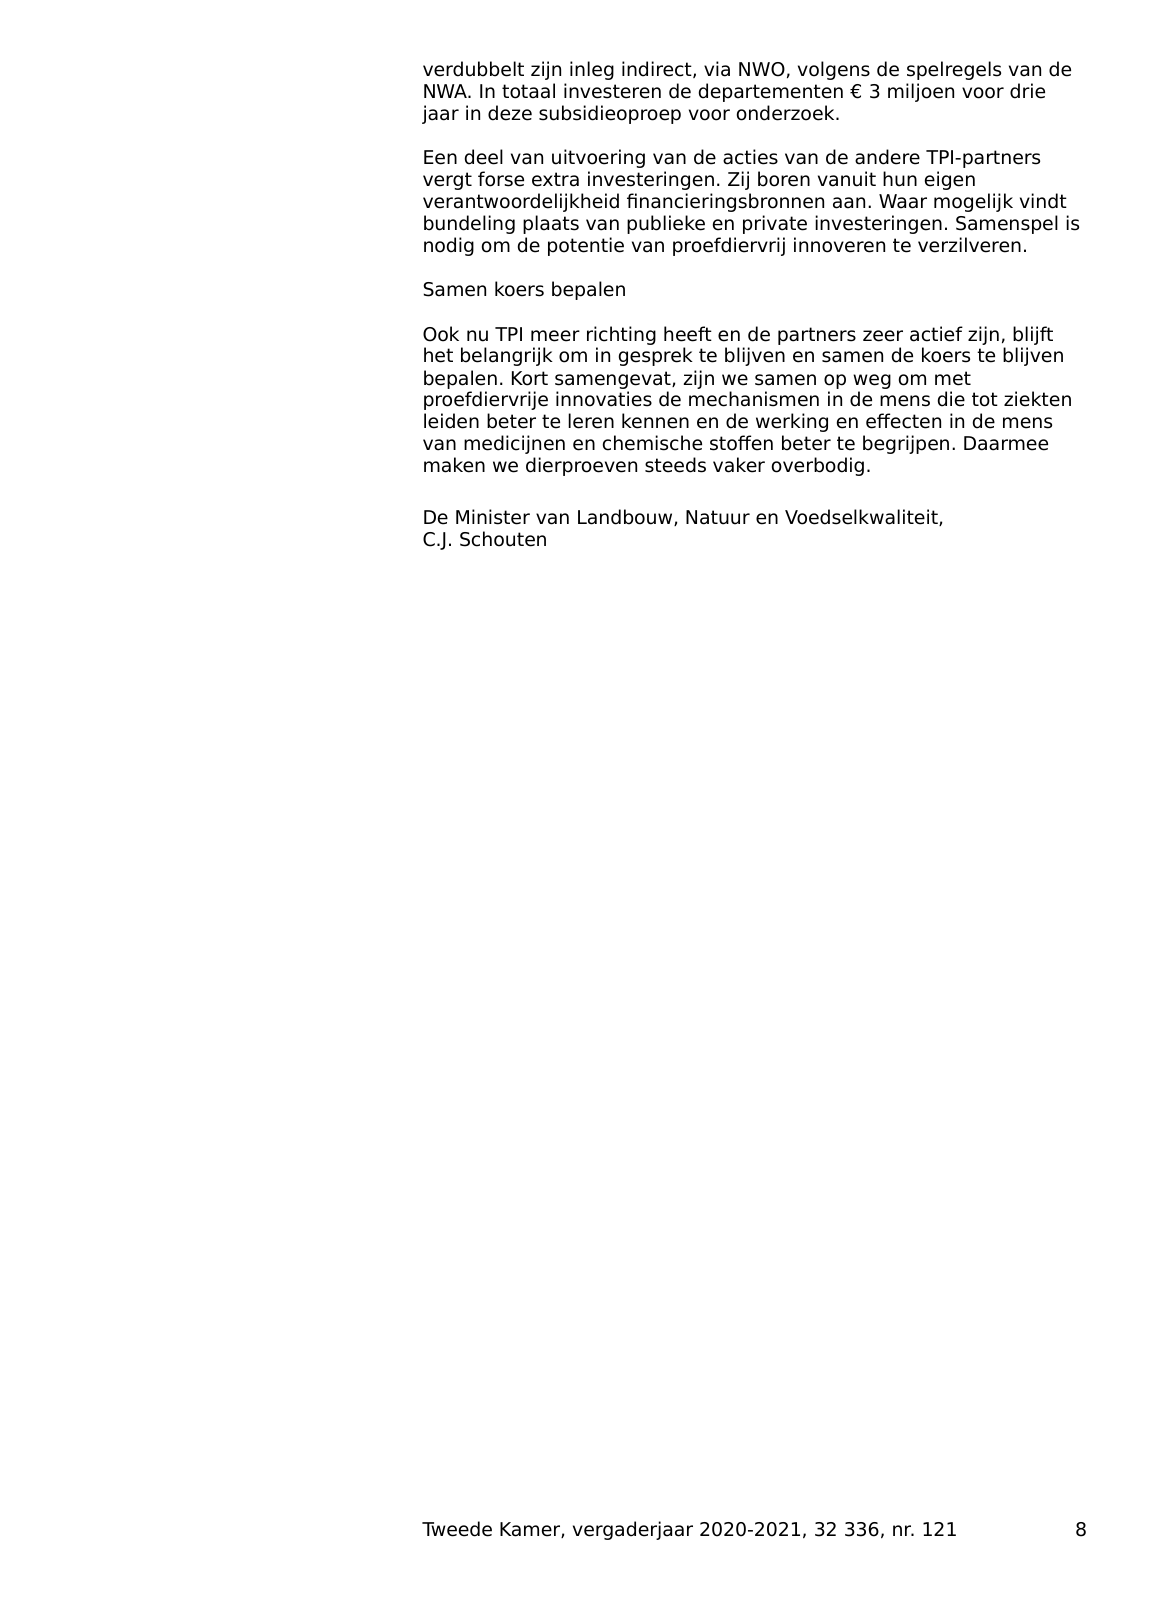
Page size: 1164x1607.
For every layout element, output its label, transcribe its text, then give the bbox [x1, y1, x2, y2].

text verdubbelt zijn inleg indirect, via NWO, volgens de spelregels van de NWA. In totaal investeren de departementen € 3 miljoen voor drie jaar in deze subsidieoproep voor onderzoek. [422, 59, 1087, 125]
text De Minister van Landbouw, Natuur en Voedselkwaliteit, C.J. Schouten [422, 507, 1087, 551]
text Ook nu TPI meer richting heeft en de partners zeer actief zijn, blijft het belangrijk om in gesprek te blijven en samen de koers te blijven bepalen. Kort samengevat, zijn we samen op weg om met proefdiervrije innovaties de mechanismen in de mens die tot ziekten leiden beter te leren kennen en de werking en effecten in de mens van medicijnen en chemische stoffen beter te begrijpen. Daarmee maken we dierproeven steeds vaker overbodig. [422, 323, 1087, 477]
text Een deel van uitvoering van de acties van de andere TPI-partners vergt forse extra investeringen. Zij boren vanuit hun eigen verantwoordelijkheid financieringsbronnen aan. Waar mogelijk vindt bundeling plaats van publieke en private investeringen. Samenspel is nodig om de potentie van proefdiervrij innoveren te verzilveren. [422, 147, 1087, 257]
subtitle Samen koers bepalen [422, 279, 1087, 301]
